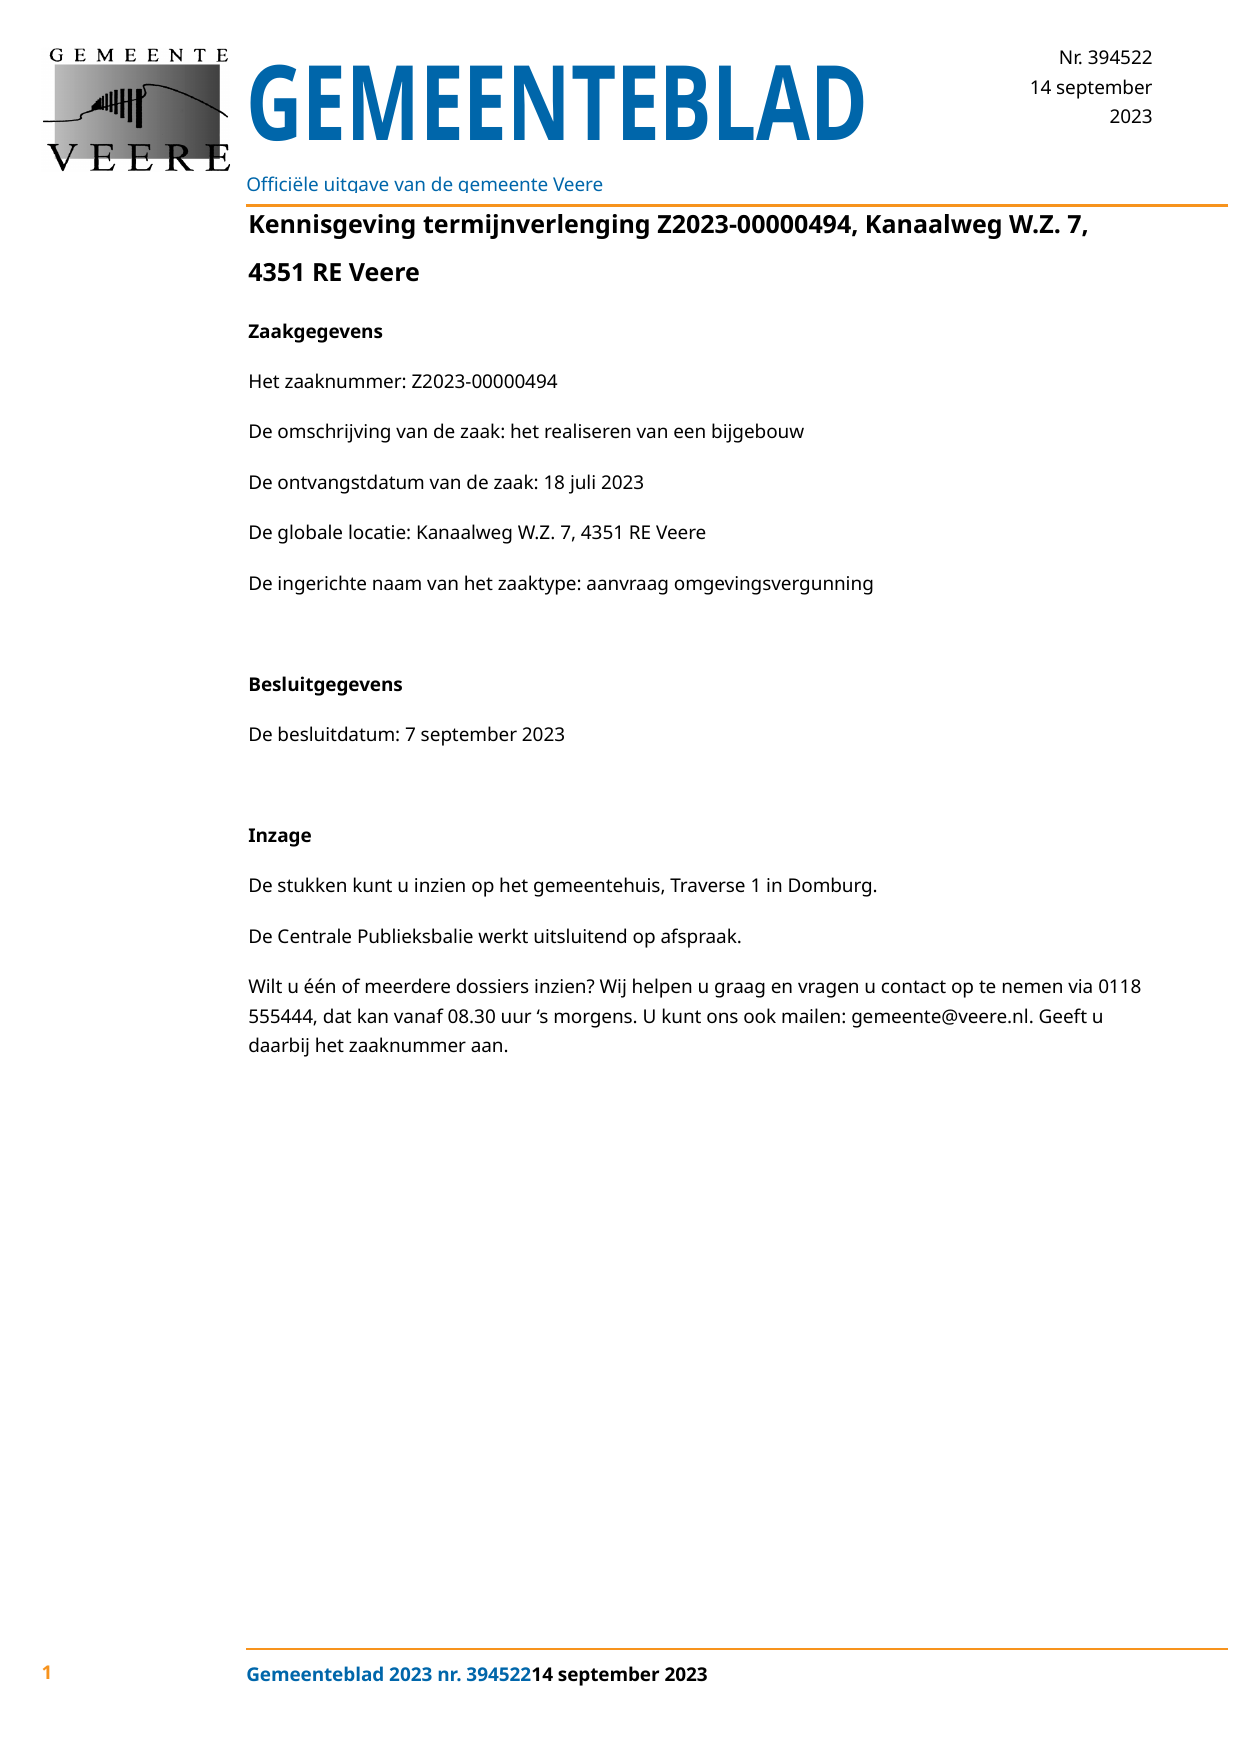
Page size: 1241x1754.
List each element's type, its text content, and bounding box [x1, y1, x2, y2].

text De ontvangstdatum van de zaak: 18 juli 2023 [248, 469, 1152, 495]
picture [41, 47, 231, 172]
text Het zaaknummer: Z2023-00000494 [248, 368, 1152, 394]
text Wilt u één of meerdere dossiers inzien? Wij helpen u graag en vragen u contact op te nemen via 0118 555444, dat kan vanaf 08.30 uur ‘s morgens. U kunt ons ook mailen: gemeente@veere.nl. Geeft u daarbij het zaaknummer aan. [248, 973, 1152, 1058]
text De omschrijving van de zaak: het realiseren van een bijgebouw [248, 419, 1152, 444]
text Besluitgegevens [248, 671, 1152, 697]
text De Centrale Publieksbalie werkt uitsluitend op afspraak. [248, 923, 1152, 949]
text De besluitdatum: 7 september 2023 [248, 721, 1152, 747]
text Inzage [248, 822, 1152, 848]
text Kennisgeving termijnverlenging Z2023-00000494, Kanaalweg W.Z. 7, 4351 RE Veere [248, 207, 1152, 288]
text De stukken kunt u inzien op het gemeentehuis, Traverse 1 in Domburg. [248, 872, 1152, 898]
text De ingerichte naam van het zaaktype: aanvraag omgevingsvergunning [248, 570, 1152, 596]
text Zaakgegevens [248, 318, 1152, 344]
text De globale locatie: Kanaalweg W.Z. 7, 4351 RE Veere [248, 519, 1152, 545]
